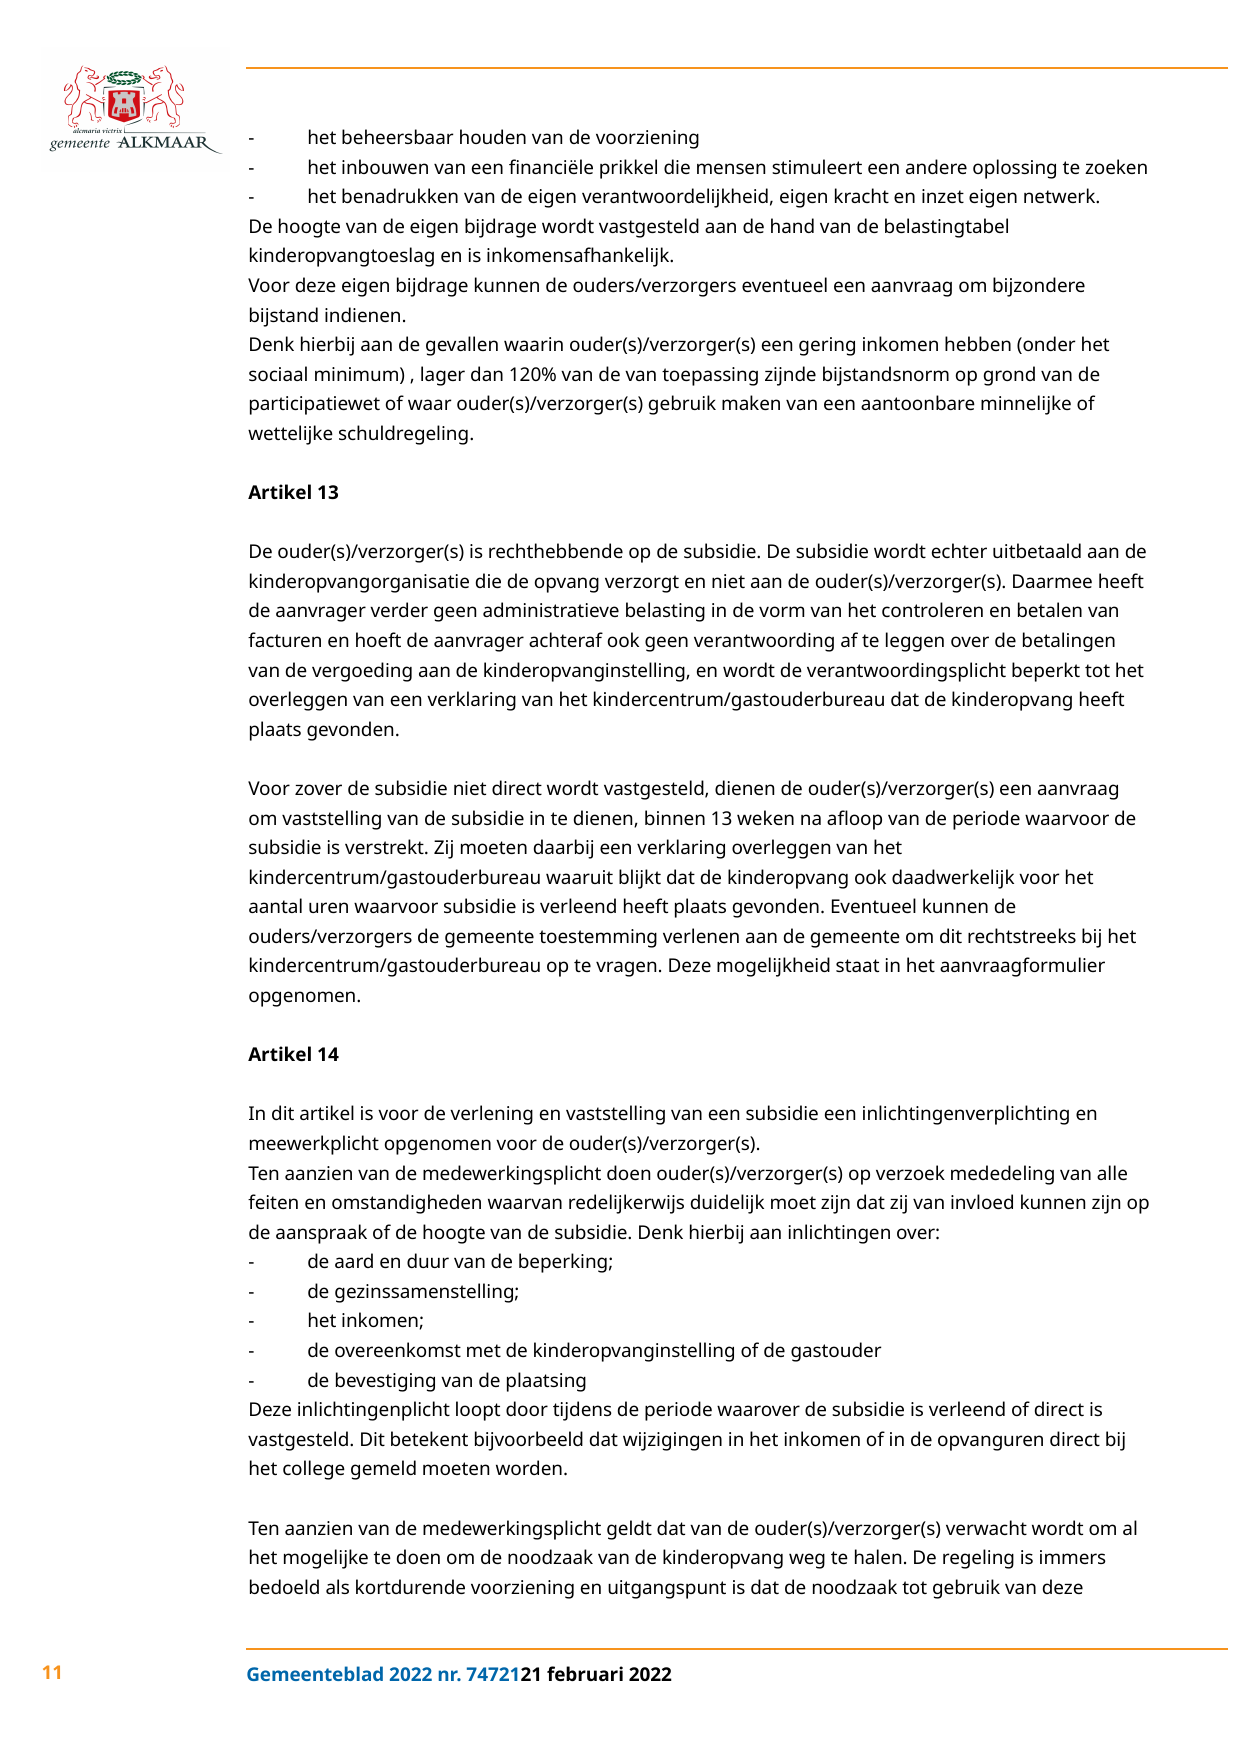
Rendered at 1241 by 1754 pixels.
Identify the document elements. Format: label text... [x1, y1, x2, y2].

text De ouder(s)/verzorger(s) is rechthebbende op de subsidie. De subsidie wordt echter uitbetaald aan de kinderopvangorganisatie die de opvang verzorgt en niet aan de ouder(s)/verzorger(s). Daarmee heeft de aanvrager verder geen administratieve belasting in de vorm van het controleren en betalen van facturen en hoeft de aanvrager achteraf ook geen verantwoording af te leggen over de betalingen van de vergoeding aan de kinderopvanginstelling, en wordt de verantwoordingsplicht beperkt tot het overleggen van een verklaring van het kindercentrum/gastouderbureau dat de kinderopvang heeft plaats gevonden. [248, 538, 1152, 742]
list het beheersbaar houden van de voorziening [248, 124, 1152, 150]
text Artikel 14 [248, 1041, 1152, 1067]
list de aard en duur van de beperking; [248, 1248, 1152, 1274]
text Voor deze eigen bijdrage kunnen de ouders/verzorgers eventueel een aanvraag om bijzondere bijstand indienen. [248, 272, 1152, 328]
text In dit artikel is voor de verlening en vaststelling van een subsidie een inlichtingenverplichting en meewerkplicht opgenomen voor de ouder(s)/verzorger(s). [248, 1101, 1152, 1156]
list het inkomen; [248, 1308, 1152, 1333]
list de overeenkomst met de kinderopvanginstelling of de gastouder [248, 1337, 1152, 1363]
list de gezinssamenstelling; [248, 1278, 1152, 1304]
text Deze inlichtingenplicht loopt door tijdens de periode waarover de subsidie is verleend of direct is vastgesteld. Dit betekent bijvoorbeeld dat wijzigingen in het inkomen of in de opvanguren direct bij het college gemeld moeten worden. [248, 1396, 1152, 1481]
picture [41, 47, 231, 172]
text Ten aanzien van de medewerkingsplicht doen ouder(s)/verzorger(s) op verzoek mededeling van alle feiten en omstandigheden waarvan redelijkerwijs duidelijk moet zijn dat zij van invloed kunnen zijn op de aanspraak of de hoogte van de subsidie. Denk hierbij aan inlichtingen over: [248, 1160, 1152, 1245]
list het benadrukken van de eigen verantwoordelijkheid, eigen kracht en inzet eigen netwerk. [248, 183, 1152, 209]
text Denk hierbij aan de gevallen waarin ouder(s)/verzorger(s) een gering inkomen hebben (onder het sociaal minimum) , lager dan 120% van de van toepassing zijnde bijstandsnorm op grond van de participatiewet of waar ouder(s)/verzorger(s) gebruik maken van een aantoonbare minnelijke of wettelijke schuldregeling. [248, 331, 1152, 446]
text Artikel 13 [248, 479, 1152, 505]
text Ten aanzien van de medewerkingsplicht geldt dat van de ouder(s)/verzorger(s) verwacht wordt om al het mogelijke te doen om de noodzaak van de kinderopvang weg te halen. De regeling is immers bedoeld als kortdurende voorziening en uitgangspunt is dat de noodzaak tot gebruik van deze [248, 1515, 1152, 1600]
text De hoogte van de eigen bijdrage wordt vastgesteld aan de hand van de belastingtabel kinderopvangtoeslag en is inkomensafhankelijk. [248, 213, 1152, 268]
list het inbouwen van een financiële prikkel die mensen stimuleert een andere oplossing te zoeken [248, 154, 1152, 180]
text Voor zover de subsidie niet direct wordt vastgesteld, dienen de ouder(s)/verzorger(s) een aanvraag om vaststelling van de subsidie in te dienen, binnen 13 weken na afloop van de periode waarvoor de subsidie is verstrekt. Zij moeten daarbij een verklaring overleggen van het kindercentrum/gastouderbureau waaruit blijkt dat de kinderopvang ook daadwerkelijk voor het aantal uren waarvoor subsidie is verleend heeft plaats gevonden. Eventueel kunnen de ouders/verzorgers de gemeente toestemming verlenen aan de gemeente om dit rechtstreeks bij het kindercentrum/gastouderbureau op te vragen. Deze mogelijkheid staat in het aanvraagformulier opgenomen. [248, 775, 1152, 1008]
list de bevestiging van de plaatsing [248, 1367, 1152, 1393]
